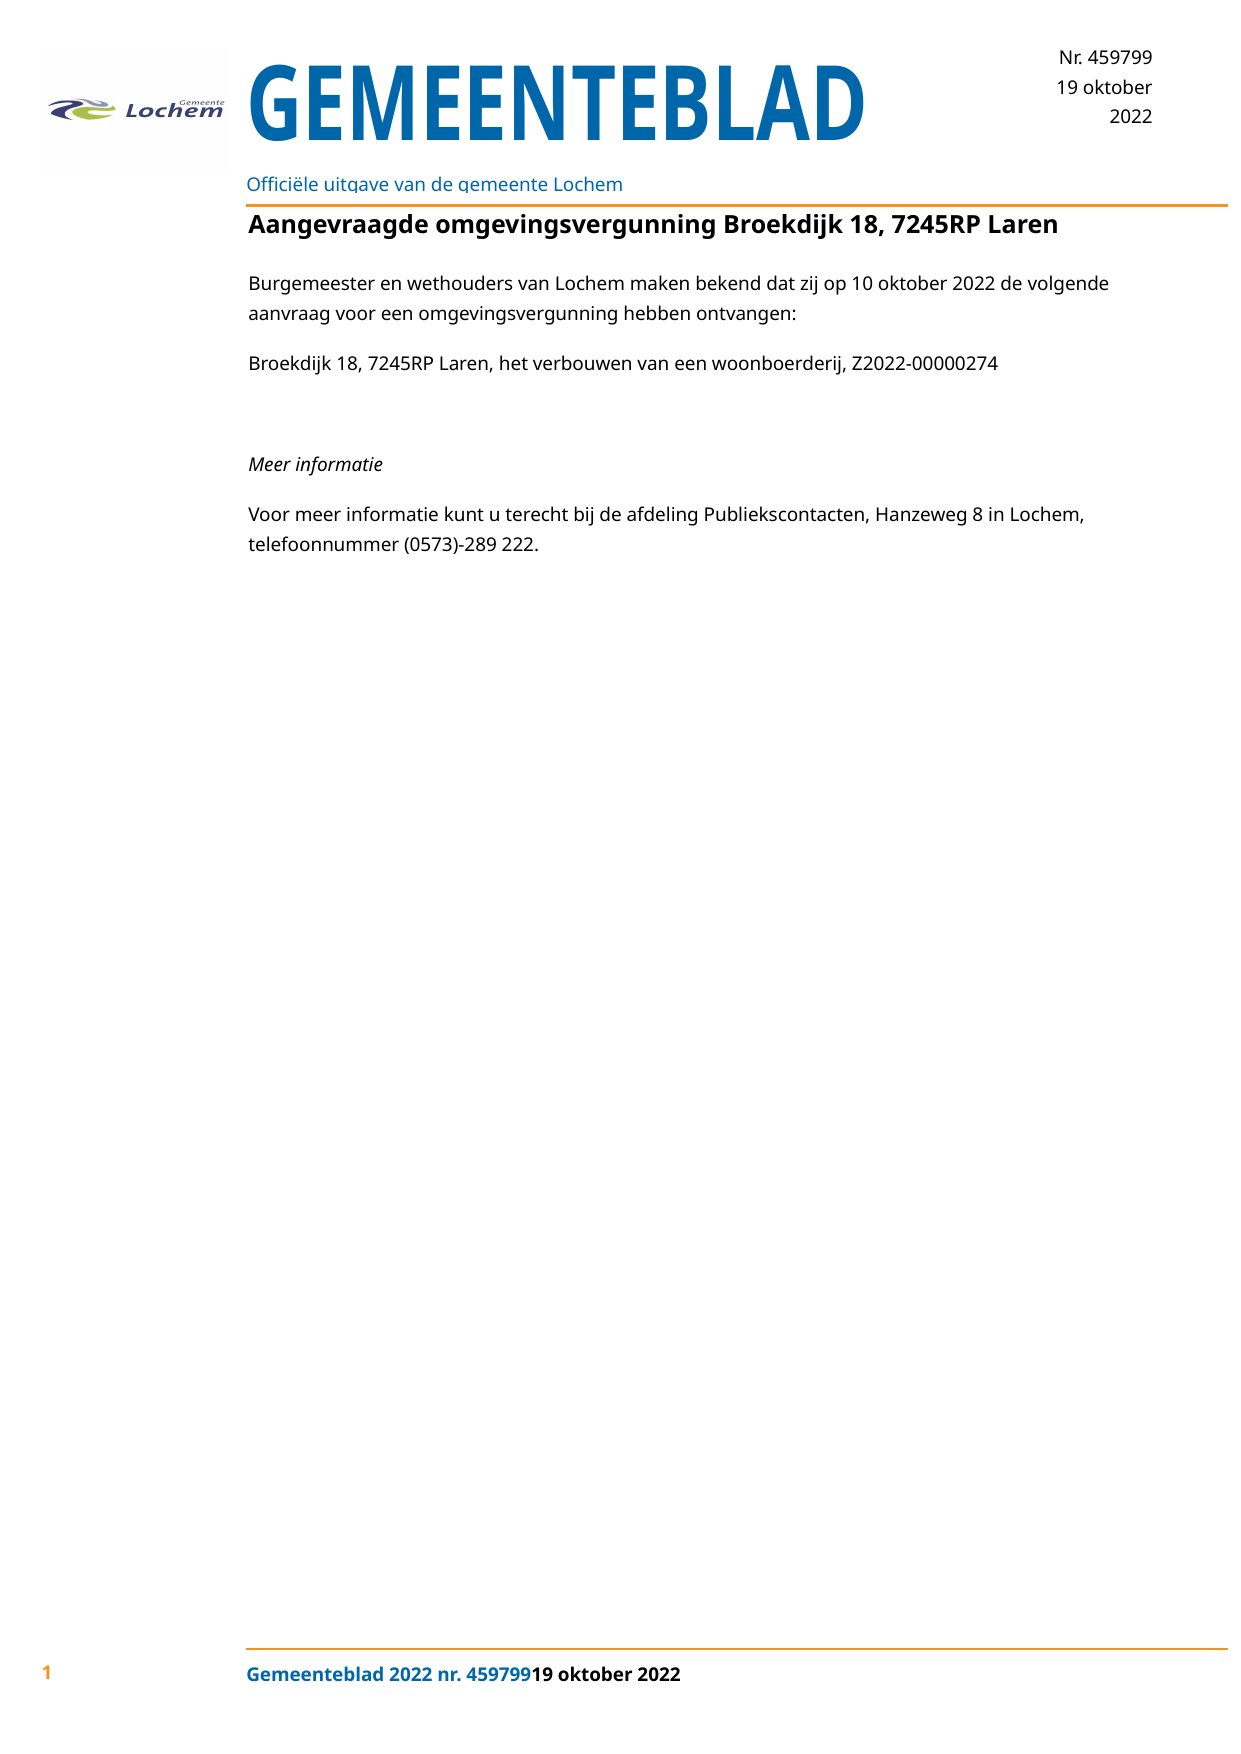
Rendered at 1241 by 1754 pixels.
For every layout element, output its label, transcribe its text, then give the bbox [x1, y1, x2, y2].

text Broekdijk 18, 7245RP Laren, het verbouwen van een woonboerderij, Z2022-00000274 [248, 350, 1152, 376]
text Meer informatie [248, 451, 1152, 477]
text Aangevraagde omgevingsvergunning Broekdijk 18, 7245RP Laren [248, 207, 1152, 241]
text Voor meer informatie kunt u terecht bij de afdeling Publiekscontacten, Hanzeweg 8 in Lochem, telefoonnummer (0573)-289 222. [248, 502, 1152, 557]
picture [41, 47, 231, 172]
text Burgemeester en wethouders van Lochem maken bekend dat zij op 10 oktober 2022 de volgende aanvraag voor een omgevingsvergunning hebben ontvangen: [248, 270, 1152, 326]
